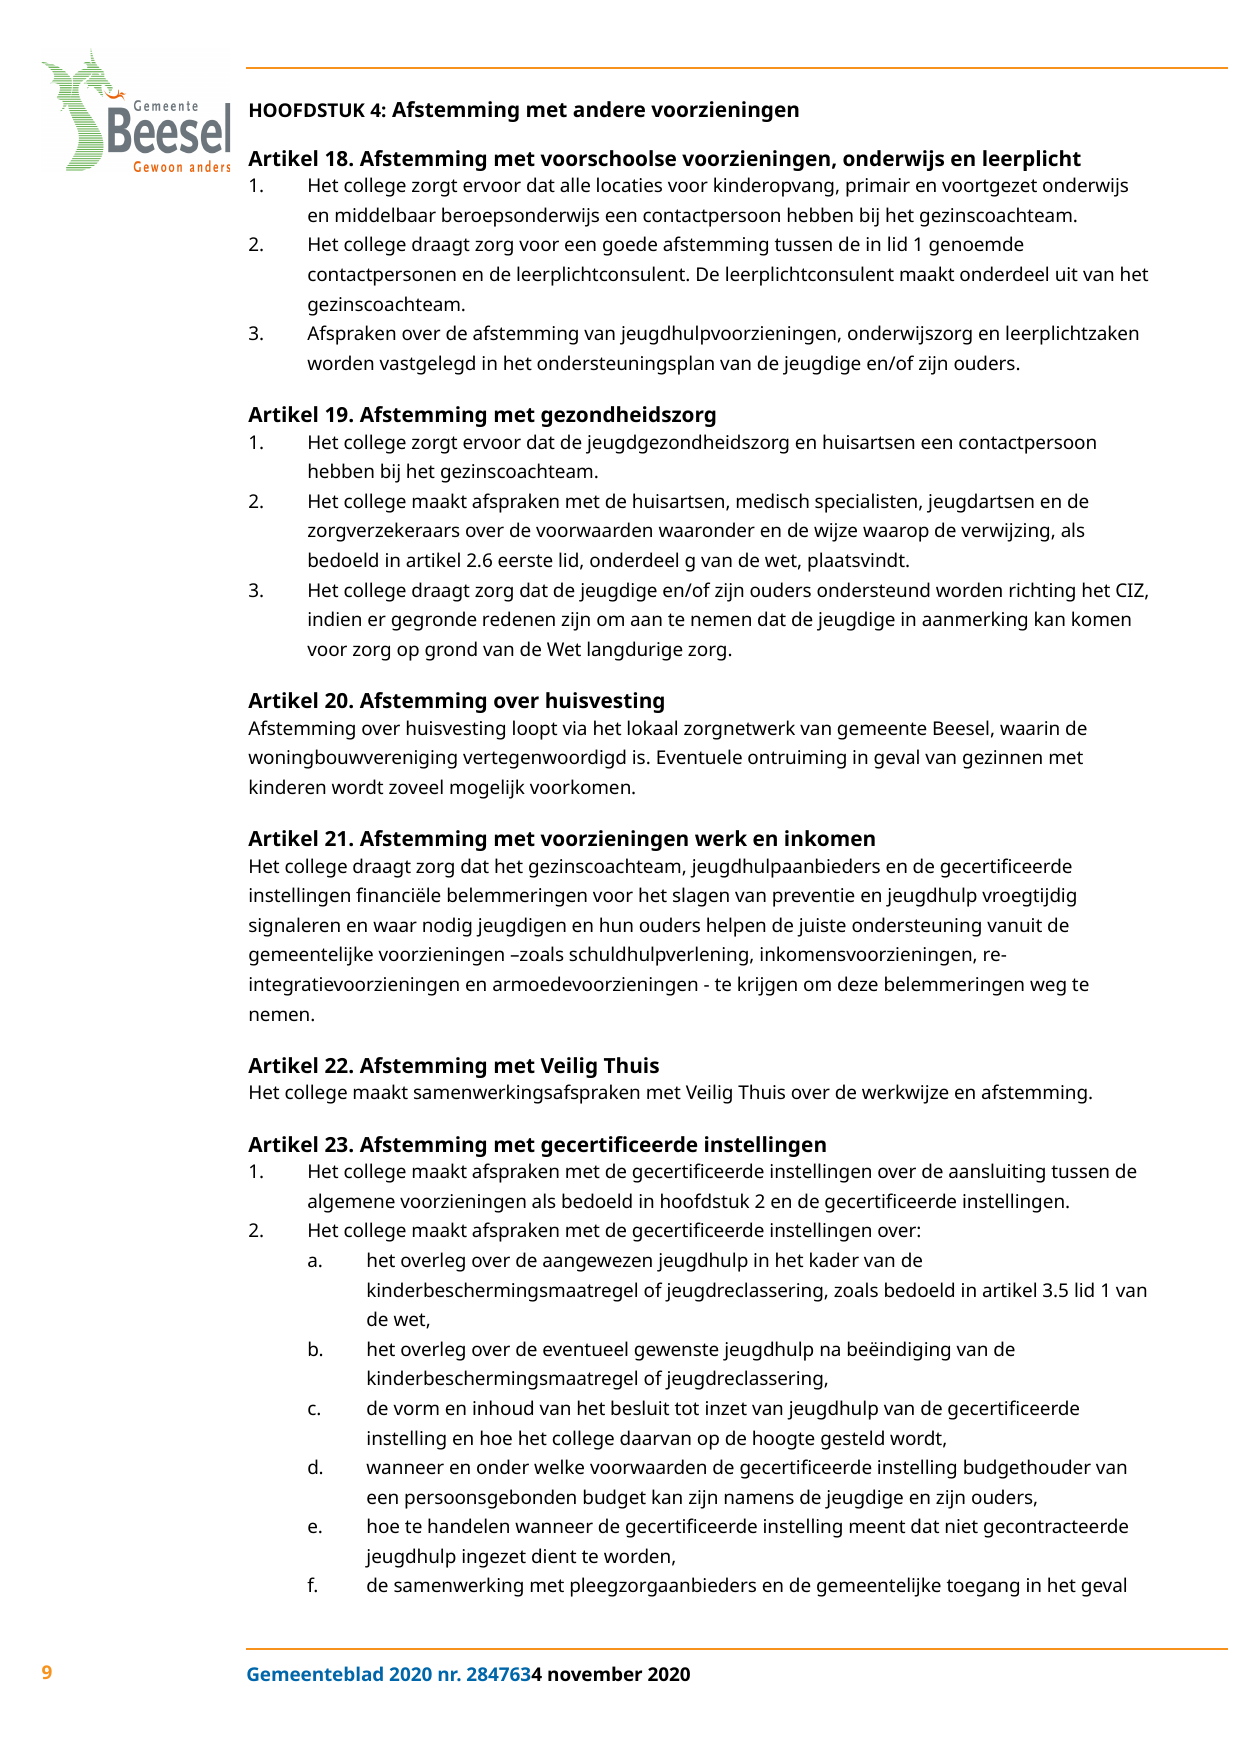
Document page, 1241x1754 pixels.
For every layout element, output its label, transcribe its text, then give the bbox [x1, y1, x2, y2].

list Het college zorgt ervoor dat de jeugdgezondheidszorg en huisartsen een contactpersoon hebben bij het gezinscoachteam. [248, 429, 1152, 484]
text Artikel 21. Afstemming met voorzieningen werk en inkomen [248, 824, 1152, 853]
list het overleg over de aangewezen jeugdhulp in het kader van de kinderbeschermingsmaatregel of jeugdreclassering, zoals bedoeld in artikel 3.5 lid 1 van de wet, [307, 1247, 1152, 1332]
text Artikel 18. Afstemming met voorschoolse voorzieningen, onderwijs en leerplicht [248, 144, 1152, 172]
list Het college draagt zorg voor een goede afstemming tussen de in lid 1 genoemde contactpersonen en de leerplichtconsulent. De leerplichtconsulent maakt onderdeel uit van het gezinscoachteam. [248, 232, 1152, 317]
list de vorm en inhoud van het besluit tot inzet van jeugdhulp van de gecertificeerde instelling en hoe het college daarvan op de hoogte gesteld wordt, [307, 1395, 1152, 1450]
text Artikel 20. Afstemming over huisvesting [248, 686, 1152, 715]
text Artikel 19. Afstemming met gezondheidszorg [248, 400, 1152, 429]
text Het college draagt zorg dat het gezinscoachteam, jeugdhulpaanbieders en de gecertificeerde instellingen financiële belemmeringen voor het slagen van preventie en jeugdhulp vroegtijdig signaleren en waar nodig jeugdigen en hun ouders helpen de juiste ondersteuning vanuit de gemeentelijke voorzieningen –zoals schuldhulpverlening, inkomensvoorzieningen, re-integratievoorzieningen en armoedevoorzieningen - te krijgen om deze belemmeringen weg te nemen. [248, 853, 1152, 1026]
list de samenwerking met pleegzorgaanbieders en de gemeentelijke toegang in het geval [307, 1573, 1152, 1598]
text Artikel 23. Afstemming met gecertificeerde instellingen [248, 1130, 1152, 1158]
text Artikel 22. Afstemming met Veilig Thuis [248, 1051, 1152, 1079]
list Het college draagt zorg dat de jeugdige en/of zijn ouders ondersteund worden richting het CIZ, indien er gegronde redenen zijn om aan te nemen dat de jeugdige in aanmerking kan komen voor zorg op grond van de Wet langdurige zorg. [248, 577, 1152, 662]
text Afstemming over huisvesting loopt via het lokaal zorgnetwerk van gemeente Beesel, waarin de woningbouwvereniging vertegenwoordigd is. Eventuele ontruiming in geval van gezinnen met kinderen wordt zoveel mogelijk voorkomen. [248, 715, 1152, 800]
text HOOFDSTUK 4: Afstemming met andere voorzieningen [248, 95, 1152, 123]
text Het college maakt samenwerkingsafspraken met Veilig Thuis over de werkwijze en afstemming. [248, 1079, 1152, 1105]
list Afspraken over de afstemming van jeugdhulpvoorzieningen, onderwijszorg en leerplichtzaken worden vastgelegd in het ondersteuningsplan van de jeugdige en/of zijn ouders. [248, 320, 1152, 376]
list hoe te handelen wanneer de gecertificeerde instelling meent dat niet gecontracteerde jeugdhulp ingezet dient te worden, [307, 1513, 1152, 1569]
picture [41, 47, 231, 172]
list wanneer en onder welke voorwaarden de gecertificeerde instelling budgethouder van een persoonsgebonden budget kan zijn namens de jeugdige en zijn ouders, [307, 1454, 1152, 1509]
list Het college maakt afspraken met de gecertificeerde instellingen over de aansluiting tussen de algemene voorzieningen als bedoeld in hoofdstuk 2 en de gecertificeerde instellingen. [248, 1158, 1152, 1214]
list Het college zorgt ervoor dat alle locaties voor kinderopvang, primair en voortgezet onderwijs en middelbaar beroepsonderwijs een contactpersoon hebben bij het gezinscoachteam. [248, 172, 1152, 228]
list Het college maakt afspraken met de gecertificeerde instellingen over: [248, 1218, 1152, 1243]
list het overleg over de eventueel gewenste jeugdhulp na beëindiging van de kinderbeschermingsmaatregel of jeugdreclassering, [307, 1336, 1152, 1391]
list Het college maakt afspraken met de huisartsen, medisch specialisten, jeugdartsen en de zorgverzekeraars over de voorwaarden waaronder en de wijze waarop de verwijzing, als bedoeld in artikel 2.6 eerste lid, onderdeel g van de wet, plaatsvindt. [248, 488, 1152, 573]
